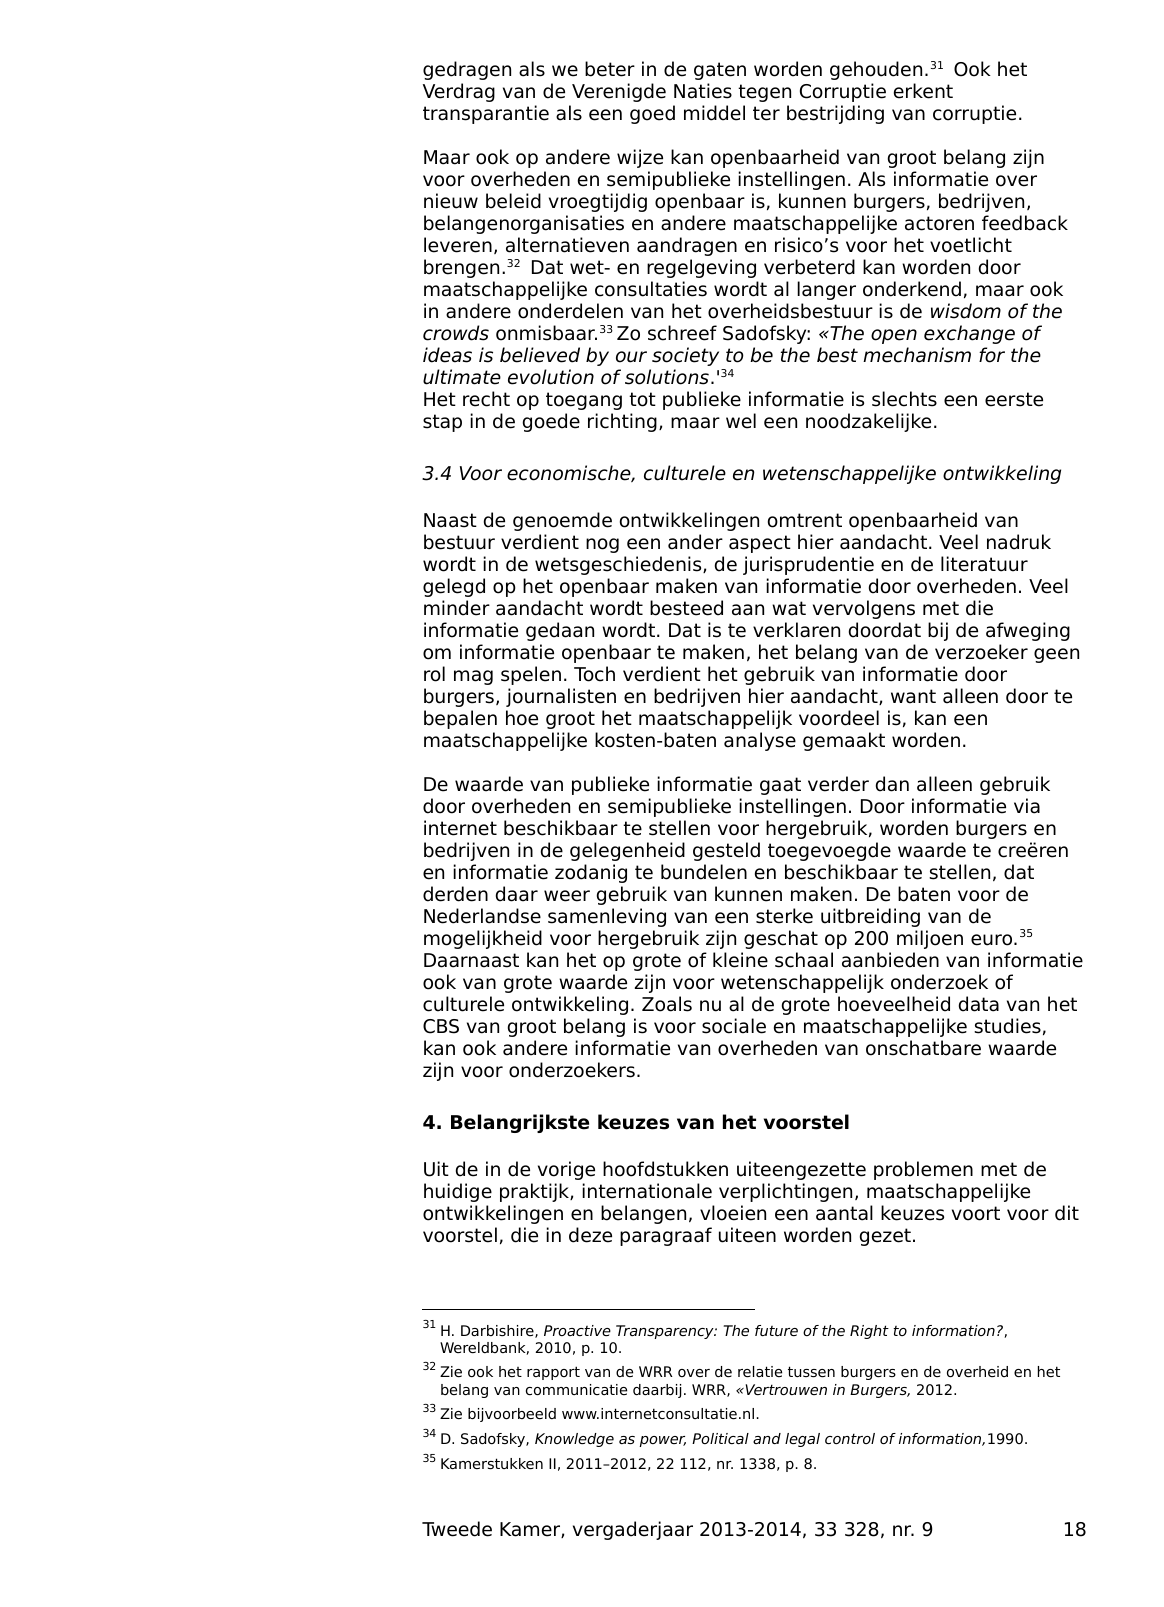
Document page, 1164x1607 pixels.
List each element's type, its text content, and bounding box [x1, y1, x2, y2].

subtitle 3.4 Voor economische, culturele en wetenschappelijke ontwikkeling [422, 463, 1087, 485]
text D. Sadofsky, Knowledge as power, Political and legal control of information,1990. [422, 1427, 1087, 1449]
text Uit de in de vorige hoofdstukken uiteengezette problemen met de huidige praktijk, internationale verplichtingen, maatschappelijke ontwikkelingen en belangen, vloeien een aantal keuzes voort voor dit voorstel, die in deze paragraaf uiteen worden gezet. [422, 1158, 1087, 1246]
subtitle 4. Belangrijkste keuzes van het voorstel [422, 1112, 1087, 1133]
text gedragen als we beter in de gaten worden gehouden. Ook het Verdrag van de Verenigde Naties tegen Corruptie erkent transparantie als een goed middel ter bestrijding van corruptie. [422, 59, 1087, 125]
text Zie ook het rapport van de WRR over de relatie tussen burgers en de overheid en het belang van communicatie daarbij. WRR, «Vertrouwen in Burgers, 2012. [422, 1360, 1087, 1399]
text Het recht op toegang tot publieke informatie is slechts een eerste stap in de goede richting, maar wel een noodzakelijke. [422, 389, 1087, 433]
text De waarde van publieke informatie gaat verder dan alleen gebruik door overheden en semipublieke instellingen. Door informatie via internet beschikbaar te stellen voor hergebruik, worden burgers en bedrijven in de gelegenheid gesteld toegevoegde waarde te creëren en informatie zodanig te bundelen en beschikbaar te stellen, dat derden daar weer gebruik van kunnen maken. De baten voor de Nederlandse samenleving van een sterke uitbreiding van de mogelijkheid voor hergebruik zijn geschat op 200 miljoen euro. [422, 774, 1087, 950]
text Zie bijvoorbeeld www.internetconsultatie.nl. [422, 1402, 1087, 1424]
text Maar ook op andere wijze kan openbaarheid van groot belang zijn voor overheden en semipublieke instellingen. Als informatie over nieuw beleid vroegtijdig openbaar is, kunnen burgers, bedrijven, belangenorganisaties en andere maatschappelijke actoren feedback leveren, alternatieven aandragen en risico’s voor het voetlicht brengen. Dat wet- en regelgeving verbeterd kan worden door maatschappelijke consultaties wordt al langer onderkend, maar ook in andere onderdelen van het overheidsbestuur is de wisdom of the crowds onmisbaar.Zo schreef Sadofsky: «The open exchange of ideas is believed by our society to be the best mechanism for the ultimate evolution of solutions.' [422, 147, 1087, 389]
text Kamerstukken II, 2011–2012, 22 112, nr. 1338, p. 8. [422, 1452, 1087, 1474]
text Naast de genoemde ontwikkelingen omtrent openbaarheid van bestuur verdient nog een ander aspect hier aandacht. Veel nadruk wordt in de wetsgeschiedenis, de jurisprudentie en de literatuur gelegd op het openbaar maken van informatie door overheden. Veel minder aandacht wordt besteed aan wat vervolgens met die informatie gedaan wordt. Dat is te verklaren doordat bij de afweging om informatie openbaar te maken, het belang van de verzoeker geen rol mag spelen. Toch verdient het gebruik van informatie door burgers, journalisten en bedrijven hier aandacht, want alleen door te bepalen hoe groot het maatschappelijk voordeel is, kan een maatschappelijke kosten-baten analyse gemaakt worden. [422, 510, 1087, 752]
text Daarnaast kan het op grote of kleine schaal aanbieden van informatie ook van grote waarde zijn voor wetenschappelijk onderzoek of culturele ontwikkeling. Zoals nu al de grote hoeveelheid data van het CBS van groot belang is voor sociale en maatschappelijke studies, kan ook andere informatie van overheden van onschatbare waarde zijn voor onderzoekers. [422, 950, 1087, 1082]
text H. Darbishire, Proactive Transparency: The future of the Right to information?, Wereldbank, 2010, p. 10. [422, 1318, 1087, 1357]
